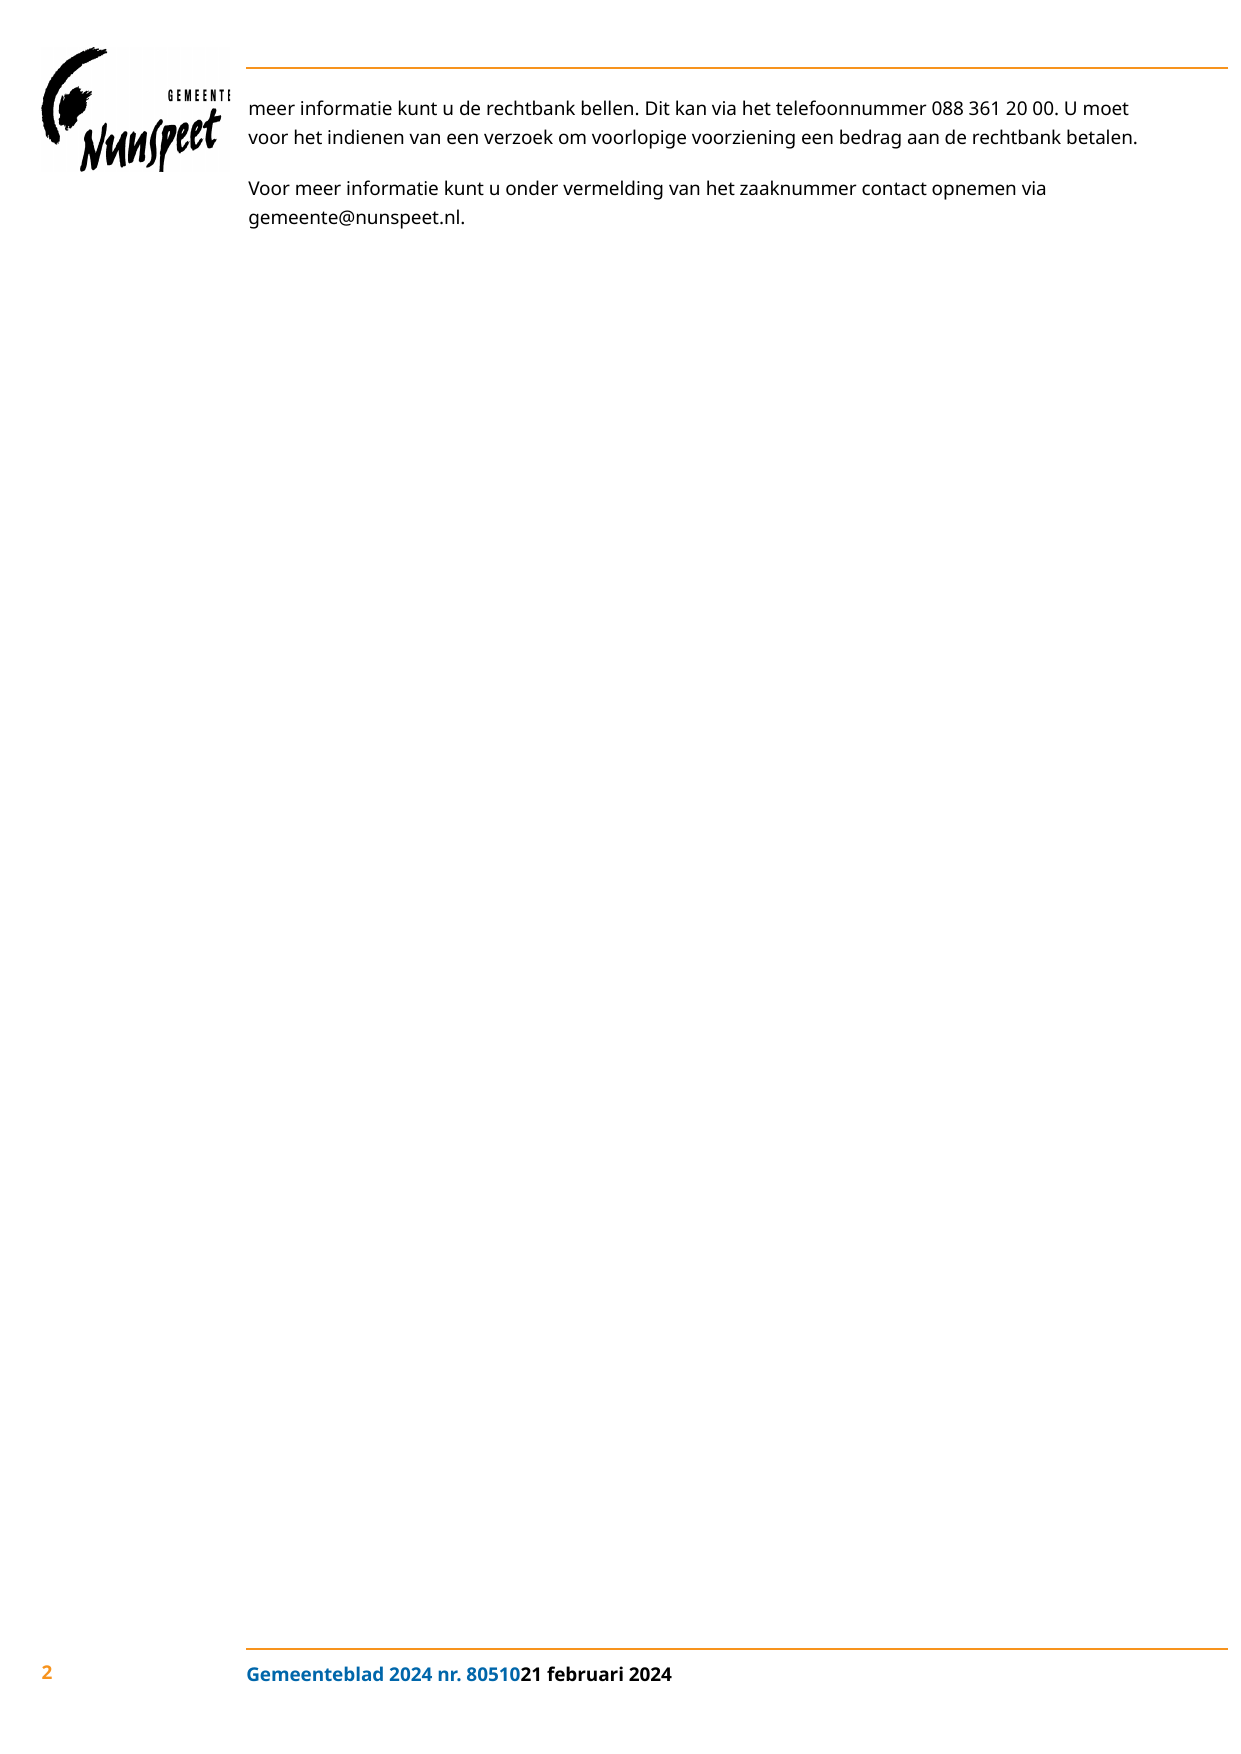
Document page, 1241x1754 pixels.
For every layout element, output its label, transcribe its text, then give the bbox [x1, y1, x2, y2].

text meer informatie kunt u de rechtbank bellen. Dit kan via het telefoonnummer 088 361 20 00. U moet voor het indienen van een verzoek om voorlopige voorziening een bedrag aan de rechtbank betalen. [248, 95, 1152, 150]
picture [41, 47, 231, 172]
text Voor meer informatie kunt u onder vermelding van het zaaknummer contact opnemen via gemeente@nunspeet.nl. [248, 175, 1152, 230]
